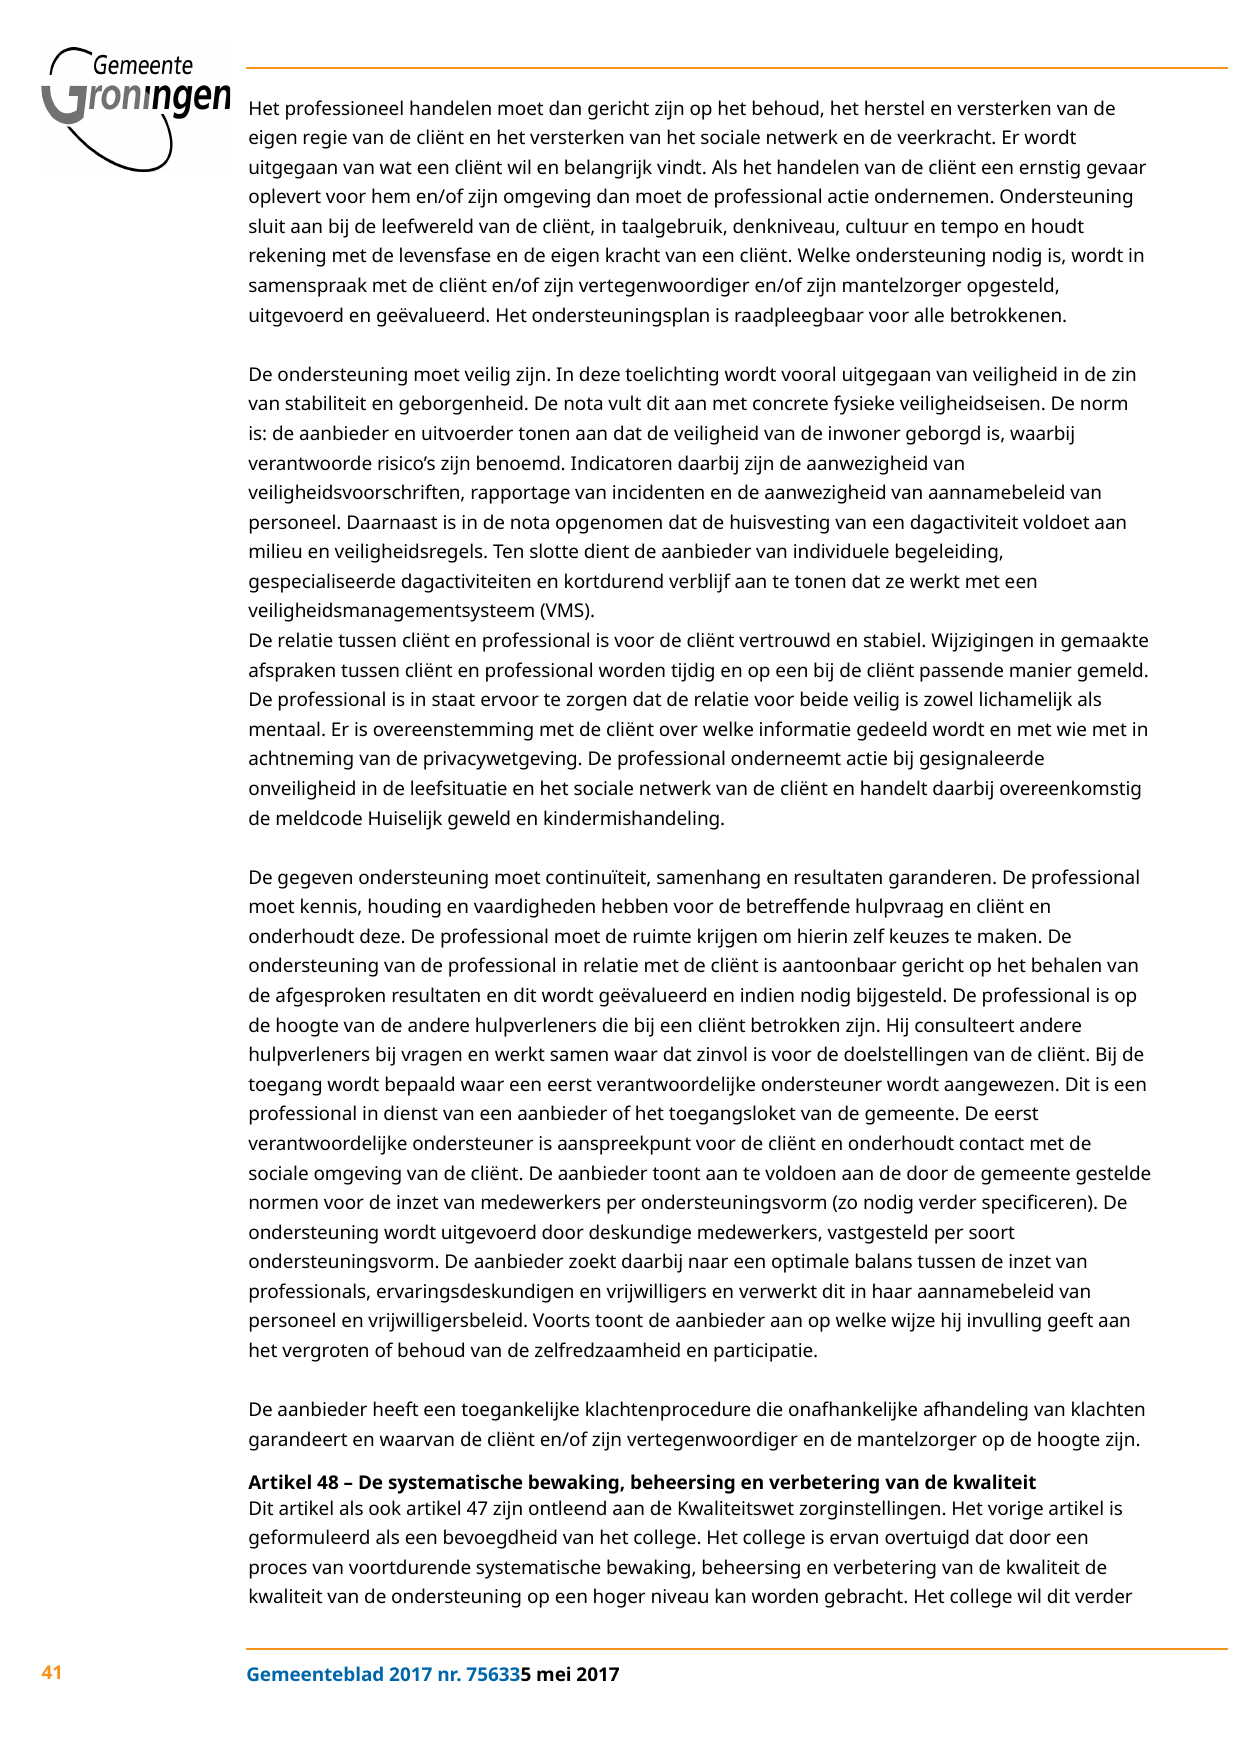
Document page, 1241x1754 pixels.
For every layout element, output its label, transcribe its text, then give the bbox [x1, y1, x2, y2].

text De gegeven ondersteuning moet continuïteit, samenhang en resultaten garanderen. De professional moet kennis, houding en vaardigheden hebben voor de betreffende hulpvraag en cliënt en onderhoudt deze. De professional moet de ruimte krijgen om hierin zelf keuzes te maken. De ondersteuning van de professional in relatie met de cliënt is aantoonbaar gericht op het behalen van de afgesproken resultaten en dit wordt geëvalueerd en indien nodig bijgesteld. De professional is op de hoogte van de andere hulpverleners die bij een cliënt betrokken zijn. Hij consulteert andere hulpverleners bij vragen en werkt samen waar dat zinvol is voor de doelstellingen van de cliënt. Bij de toegang wordt bepaald waar een eerst verantwoordelijke ondersteuner wordt aangewezen. Dit is een professional in dienst van een aanbieder of het toegangsloket van de gemeente. De eerst verantwoordelijke ondersteuner is aanspreekpunt voor de cliënt en onderhoudt contact met de sociale omgeving van de cliënt. De aanbieder toont aan te voldoen aan de door de gemeente gestelde normen voor de inzet van medewerkers per ondersteuningsvorm (zo nodig verder specificeren). De ondersteuning wordt uitgevoerd door deskundige medewerkers, vastgesteld per soort ondersteuningsvorm. De aanbieder zoekt daarbij naar een optimale balans tussen de inzet van professionals, ervaringsdeskundigen en vrijwilligers en verwerkt dit in haar aannamebeleid van personeel en vrijwilligersbeleid. Voorts toont de aanbieder aan op welke wijze hij invulling geeft aan het vergroten of behoud van de zelfredzaamheid en participatie. [248, 864, 1152, 1363]
picture [41, 47, 231, 172]
text Artikel 48 – De systematische bewaking, beheersing en verbetering van de kwaliteit [248, 1469, 1152, 1495]
text Het professioneel handelen moet dan gericht zijn op het behoud, het herstel en versterken van de eigen regie van de cliënt en het versterken van het sociale netwerk en de veerkracht. Er wordt uitgegaan van wat een cliënt wil en belangrijk vindt. Als het handelen van de cliënt een ernstig gevaar oplevert voor hem en/of zijn omgeving dan moet de professional actie ondernemen. Ondersteuning sluit aan bij de leefwereld van de cliënt, in taalgebruik, denkniveau, cultuur en tempo en houdt rekening met de levensfase en de eigen kracht van een cliënt. Welke ondersteuning nodig is, wordt in samenspraak met de cliënt en/of zijn vertegenwoordiger en/of zijn mantelzorger opgesteld, uitgevoerd en geëvalueerd. Het ondersteuningsplan is raadpleegbaar voor alle betrokkenen. [248, 95, 1152, 328]
text De aanbieder heeft een toegankelijke klachtenprocedure die onafhankelijke afhandeling van klachten garandeert en waarvan de cliënt en/of zijn vertegenwoordiger en de mantelzorger op de hoogte zijn. [248, 1396, 1152, 1452]
text De relatie tussen cliënt en professional is voor de cliënt vertrouwd en stabiel. Wijzigingen in gemaakte afspraken tussen cliënt en professional worden tijdig en op een bij de cliënt passende manier gemeld. De professional is in staat ervoor te zorgen dat de relatie voor beide veilig is zowel lichamelijk als mentaal. Er is overeenstemming met de cliënt over welke informatie gedeeld wordt en met wie met in achtneming van de privacywetgeving. De professional onderneemt actie bij gesignaleerde onveiligheid in de leefsituatie en het sociale netwerk van de cliënt en handelt daarbij overeenkomstig de meldcode Huiselijk geweld en kindermishandeling. [248, 627, 1152, 831]
text Dit artikel als ook artikel 47 zijn ontleend aan de Kwaliteitswet zorginstellingen. Het vorige artikel is geformuleerd als een bevoegdheid van het college. Het college is ervan overtuigd dat door een proces van voortdurende systematische bewaking, beheersing en verbetering van de kwaliteit de kwaliteit van de ondersteuning op een hoger niveau kan worden gebracht. Het college wil dit verder [248, 1495, 1152, 1609]
text De ondersteuning moet veilig zijn. In deze toelichting wordt vooral uitgegaan van veiligheid in de zin van stabiliteit en geborgenheid. De nota vult dit aan met concrete fysieke veiligheidseisen. De norm is: de aanbieder en uitvoerder tonen aan dat de veiligheid van de inwoner geborgd is, waarbij verantwoorde risico’s zijn benoemd. Indicatoren daarbij zijn de aanwezigheid van veiligheidsvoorschriften, rapportage van incidenten en de aanwezigheid van aannamebeleid van personeel. Daarnaast is in de nota opgenomen dat de huisvesting van een dagactiviteit voldoet aan milieu en veiligheidsregels. Ten slotte dient de aanbieder van individuele begeleiding, gespecialiseerde dagactiviteiten en kortdurend verblijf aan te tonen dat ze werkt met een veiligheidsmanagementsysteem (VMS). [248, 361, 1152, 623]
